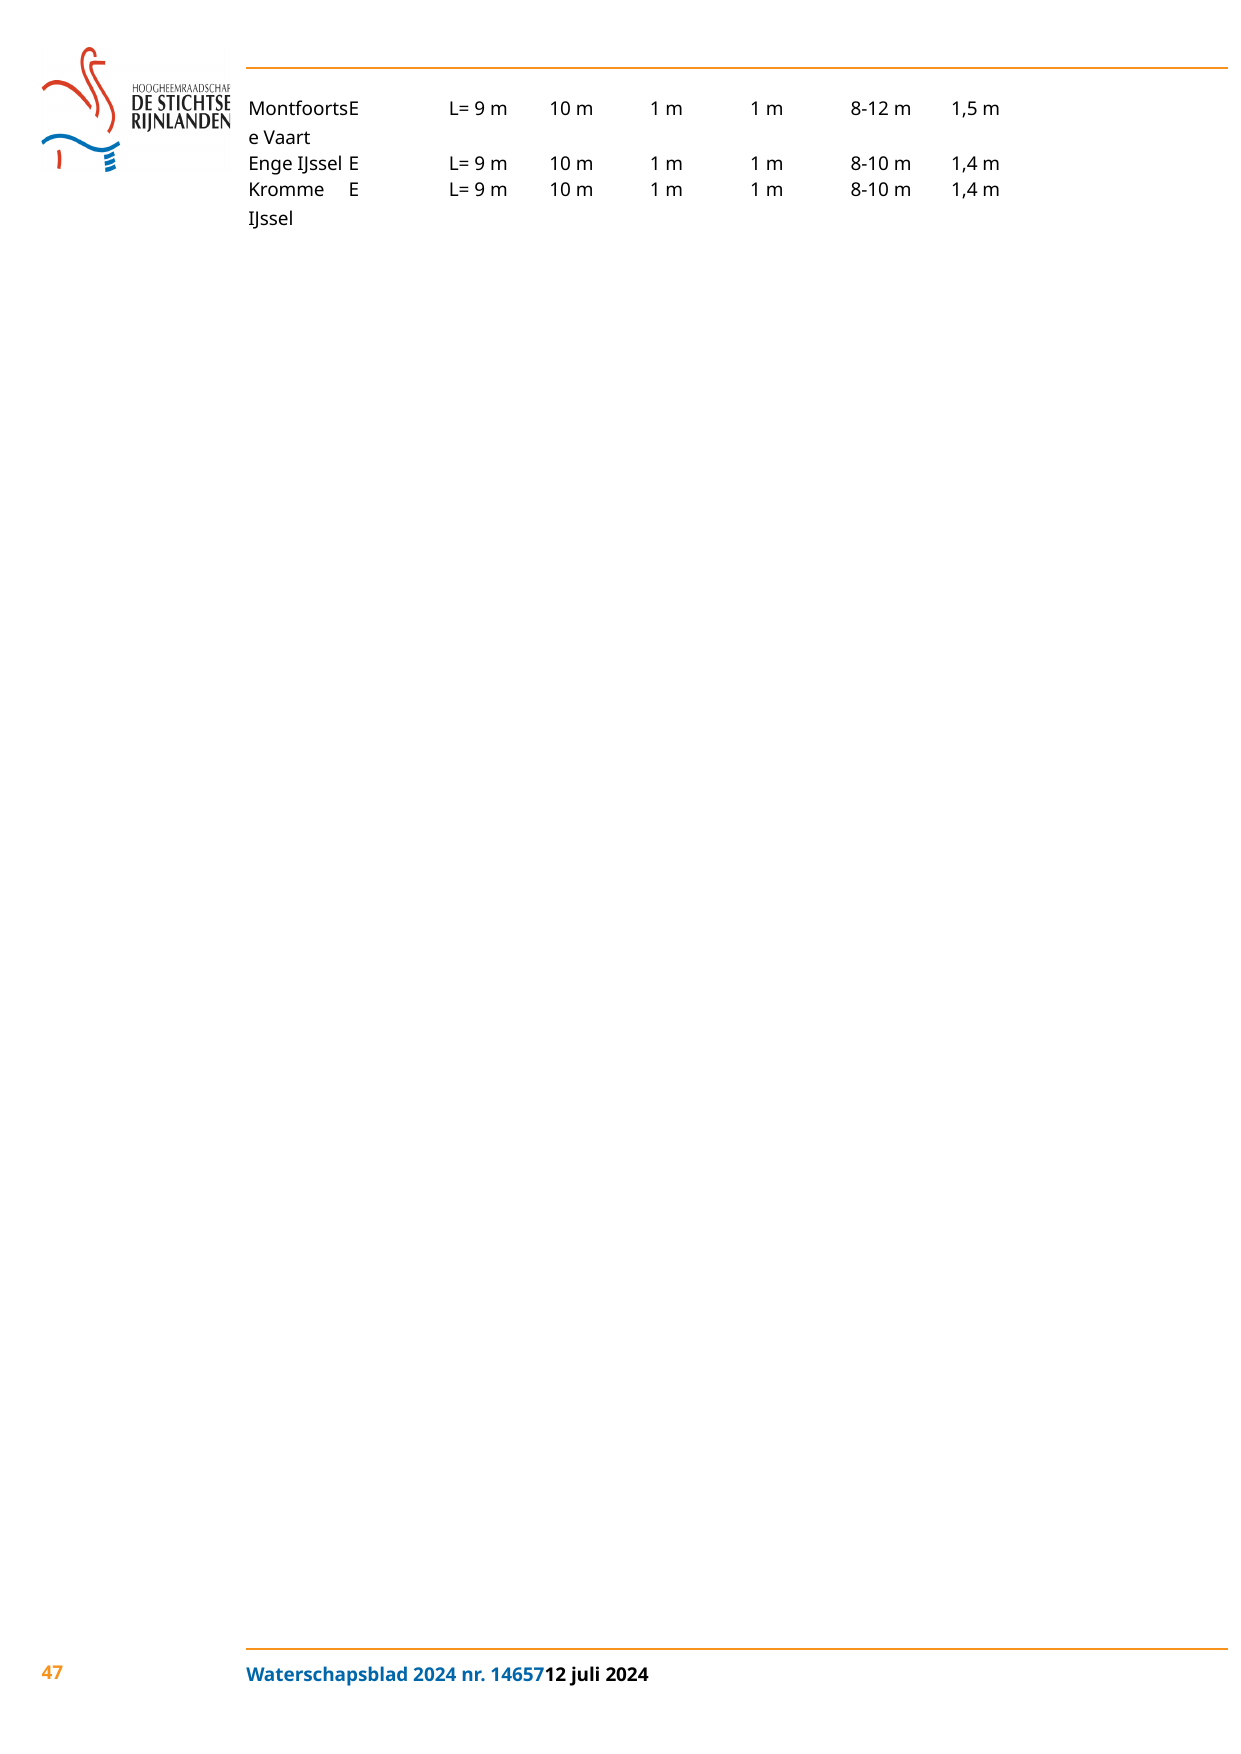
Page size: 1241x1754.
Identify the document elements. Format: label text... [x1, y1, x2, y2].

table_cell 10 m [549, 150, 649, 176]
table_cell [1051, 176, 1152, 231]
table_cell L= 9 m [449, 176, 549, 231]
table_cell 1,4 m [951, 150, 1051, 176]
table_cell 8-10 m [850, 150, 951, 176]
picture [41, 47, 231, 172]
table_cell [1051, 150, 1152, 176]
table_cell 1 m [650, 150, 750, 176]
table_cell 10 m [549, 176, 649, 231]
table_cell Enge IJssel [248, 150, 348, 176]
table_cell Montfoortse Vaart [248, 95, 348, 150]
table_cell 1 m [650, 95, 750, 150]
table_cell 10 m [549, 95, 649, 150]
table_cell 1,5 m [951, 95, 1051, 150]
table_cell Kromme IJssel [248, 176, 348, 231]
table_cell E [348, 150, 449, 176]
table_cell 1 m [750, 150, 850, 176]
table_cell 1 m [650, 176, 750, 231]
table_cell 8-10 m [850, 176, 951, 231]
table_cell [1051, 95, 1152, 150]
table_cell 1 m [750, 95, 850, 150]
table_cell E [348, 95, 449, 150]
table_cell 8-12 m [850, 95, 951, 150]
table_cell 1 m [750, 176, 850, 231]
table_cell L= 9 m [449, 150, 549, 176]
table_cell E [348, 176, 449, 231]
table_cell L= 9 m [449, 95, 549, 150]
table_cell 1,4 m [951, 176, 1051, 231]
